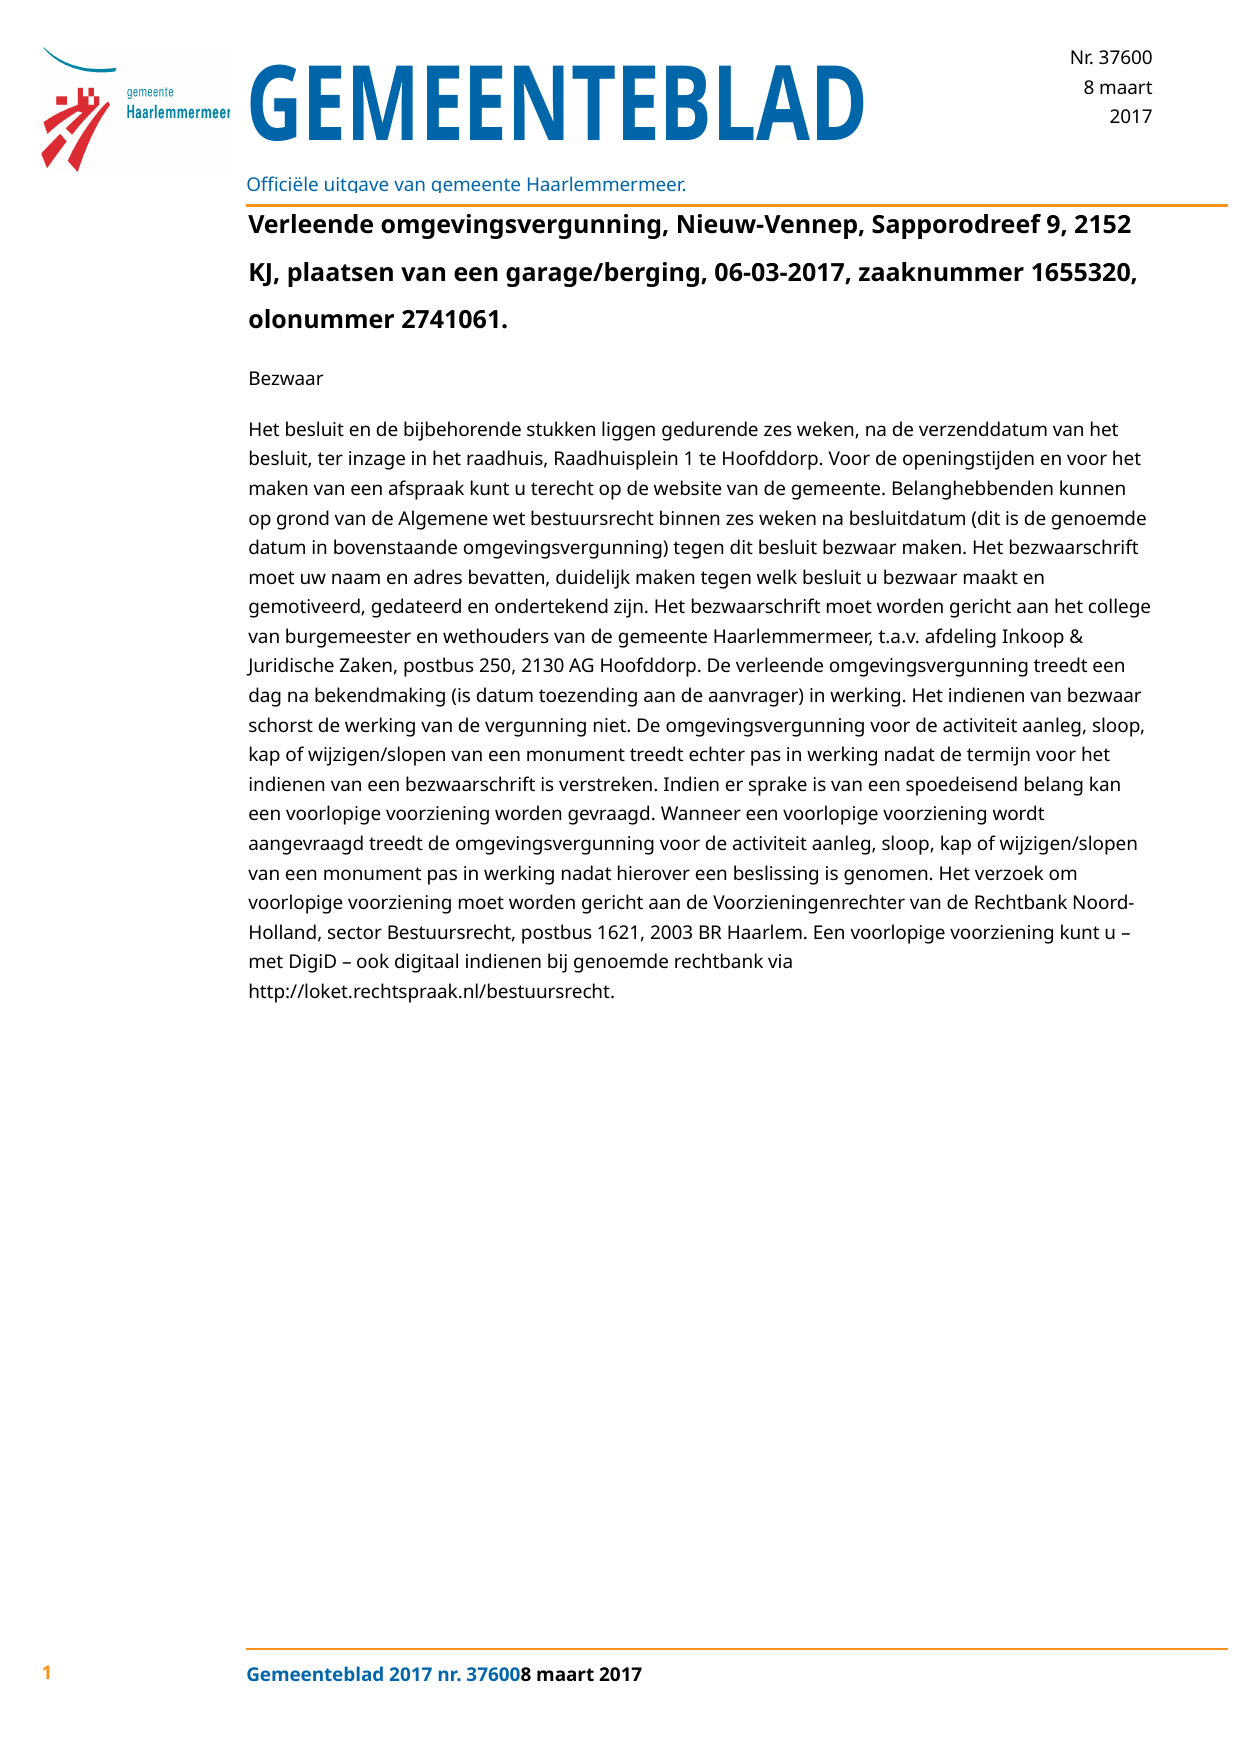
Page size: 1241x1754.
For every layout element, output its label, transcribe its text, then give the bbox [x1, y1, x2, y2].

text Het besluit en de bijbehorende stukken liggen gedurende zes weken, na de verzenddatum van het besluit, ter inzage in het raadhuis, Raadhuisplein 1 te Hoofddorp. Voor de openingstijden en voor het maken van een afspraak kunt u terecht op de website van de gemeente. Belanghebbenden kunnen op grond van de Algemene wet bestuursrecht binnen zes weken na besluitdatum (dit is de genoemde datum in bovenstaande omgevingsvergunning) tegen dit besluit bezwaar maken. Het bezwaarschrift moet uw naam en adres bevatten, duidelijk maken tegen welk besluit u bezwaar maakt en gemotiveerd, gedateerd en ondertekend zijn. Het bezwaarschrift moet worden gericht aan het college van burgemeester en wethouders van de gemeente Haarlemmermeer, t.a.v. afdeling Inkoop & Juridische Zaken, postbus 250, 2130 AG Hoofddorp. De verleende omgevingsvergunning treedt een dag na bekendmaking (is datum toezending aan de aanvrager) in werking. Het indienen van bezwaar schorst de werking van de vergunning niet. De omgevingsvergunning voor de activiteit aanleg, sloop, kap of wijzigen/slopen van een monument treedt echter pas in werking nadat de termijn voor het indienen van een bezwaarschrift is verstreken. Indien er sprake is van een spoedeisend belang kan een voorlopige voorziening worden gevraagd. Wanneer een voorlopige voorziening wordt aangevraagd treedt de omgevingsvergunning voor de activiteit aanleg, sloop, kap of wijzigen/slopen van een monument pas in werking nadat hierover een beslissing is genomen. Het verzoek om voorlopige voorziening moet worden gericht aan de Voorzieningenrechter van de Rechtbank Noord-Holland, sector Bestuursrecht, postbus 1621, 2003 BR Haarlem. Een voorlopige voorziening kunt u – met DigiD – ook digitaal indienen bij genoemde rechtbank via http://loket.rechtspraak.nl/bestuursrecht. [248, 416, 1152, 1004]
text Bezwaar [248, 366, 1152, 391]
picture [41, 47, 231, 172]
text Verleende omgevingsvergunning, Nieuw-Vennep, Sapporodreef 9, 2152 KJ, plaatsen van een garage/berging, 06-03-2017, zaaknummer 1655320, olonummer 2741061. [248, 207, 1152, 336]
